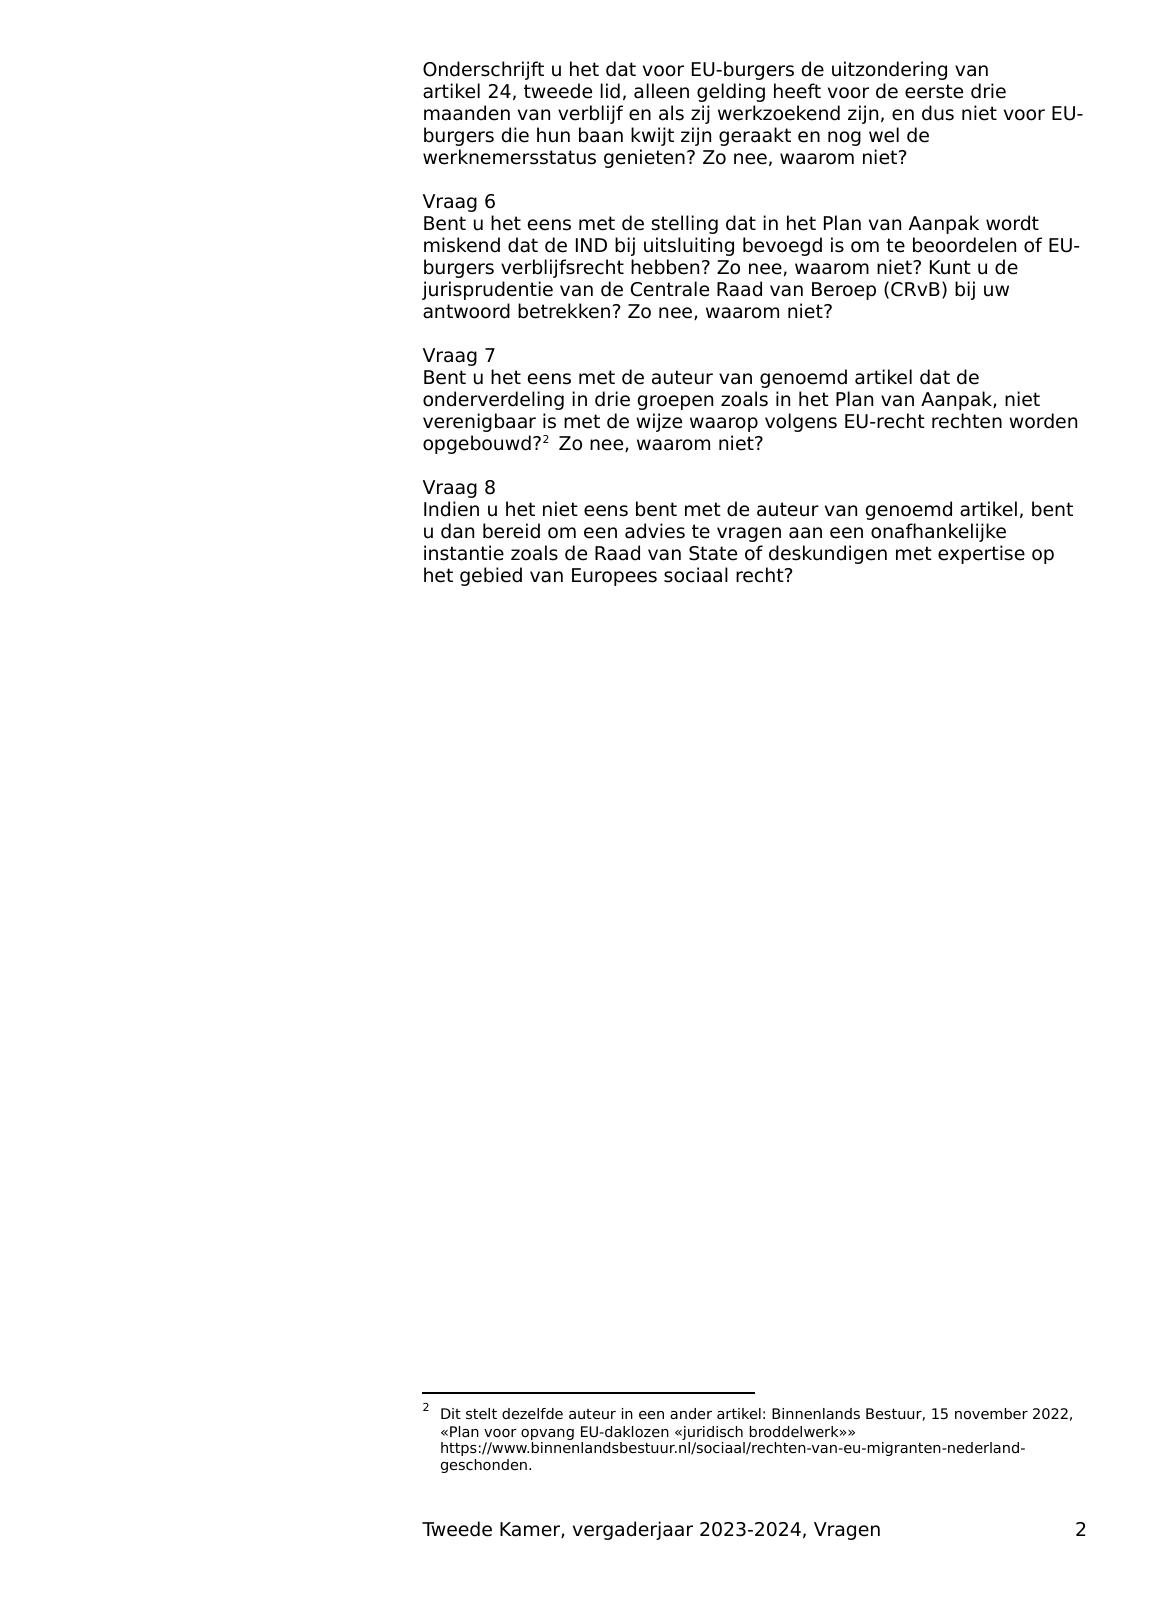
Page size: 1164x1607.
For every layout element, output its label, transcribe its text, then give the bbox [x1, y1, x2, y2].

text Indien u het niet eens bent met de auteur van genoemd artikel, bent u dan bereid om een advies te vragen aan een onafhankelijke instantie zoals de Raad van State of deskundigen met expertise op het gebied van Europees sociaal recht? [422, 499, 1087, 587]
text Bent u het eens met de auteur van genoemd artikel dat de onderverdeling in drie groepen zoals in het Plan van Aanpak, niet verenigbaar is met de wijze waarop volgens EU-recht rechten worden opgebouwd? Zo nee, waarom niet? [422, 367, 1087, 455]
text Dit stelt dezelfde auteur in een ander artikel: Binnenlands Bestuur, 15 november 2022, «Plan voor opvang EU-daklozen «juridisch broddelwerk»» https://www.binnenlandsbestuur.nl/sociaal/rechten-van-eu-migranten-nederland-geschonden. [422, 1402, 1087, 1474]
text Vraag 6 [422, 191, 1087, 213]
text Bent u het eens met de stelling dat in het Plan van Aanpak wordt miskend dat de IND bij uitsluiting bevoegd is om te beoordelen of EU-burgers verblijfsrecht hebben? Zo nee, waarom niet? Kunt u de jurisprudentie van de Centrale Raad van Beroep (CRvB) bij uw antwoord betrekken? Zo nee, waarom niet? [422, 213, 1087, 323]
text Onderschrijft u het dat voor EU-burgers de uitzondering van artikel 24, tweede lid, alleen gelding heeft voor de eerste drie maanden van verblijf en als zij werkzoekend zijn, en dus niet voor EU-burgers die hun baan kwijt zijn geraakt en nog wel de werknemersstatus genieten? Zo nee, waarom niet? [422, 59, 1087, 169]
text Vraag 7 [422, 345, 1087, 367]
text Vraag 8 [422, 477, 1087, 499]
